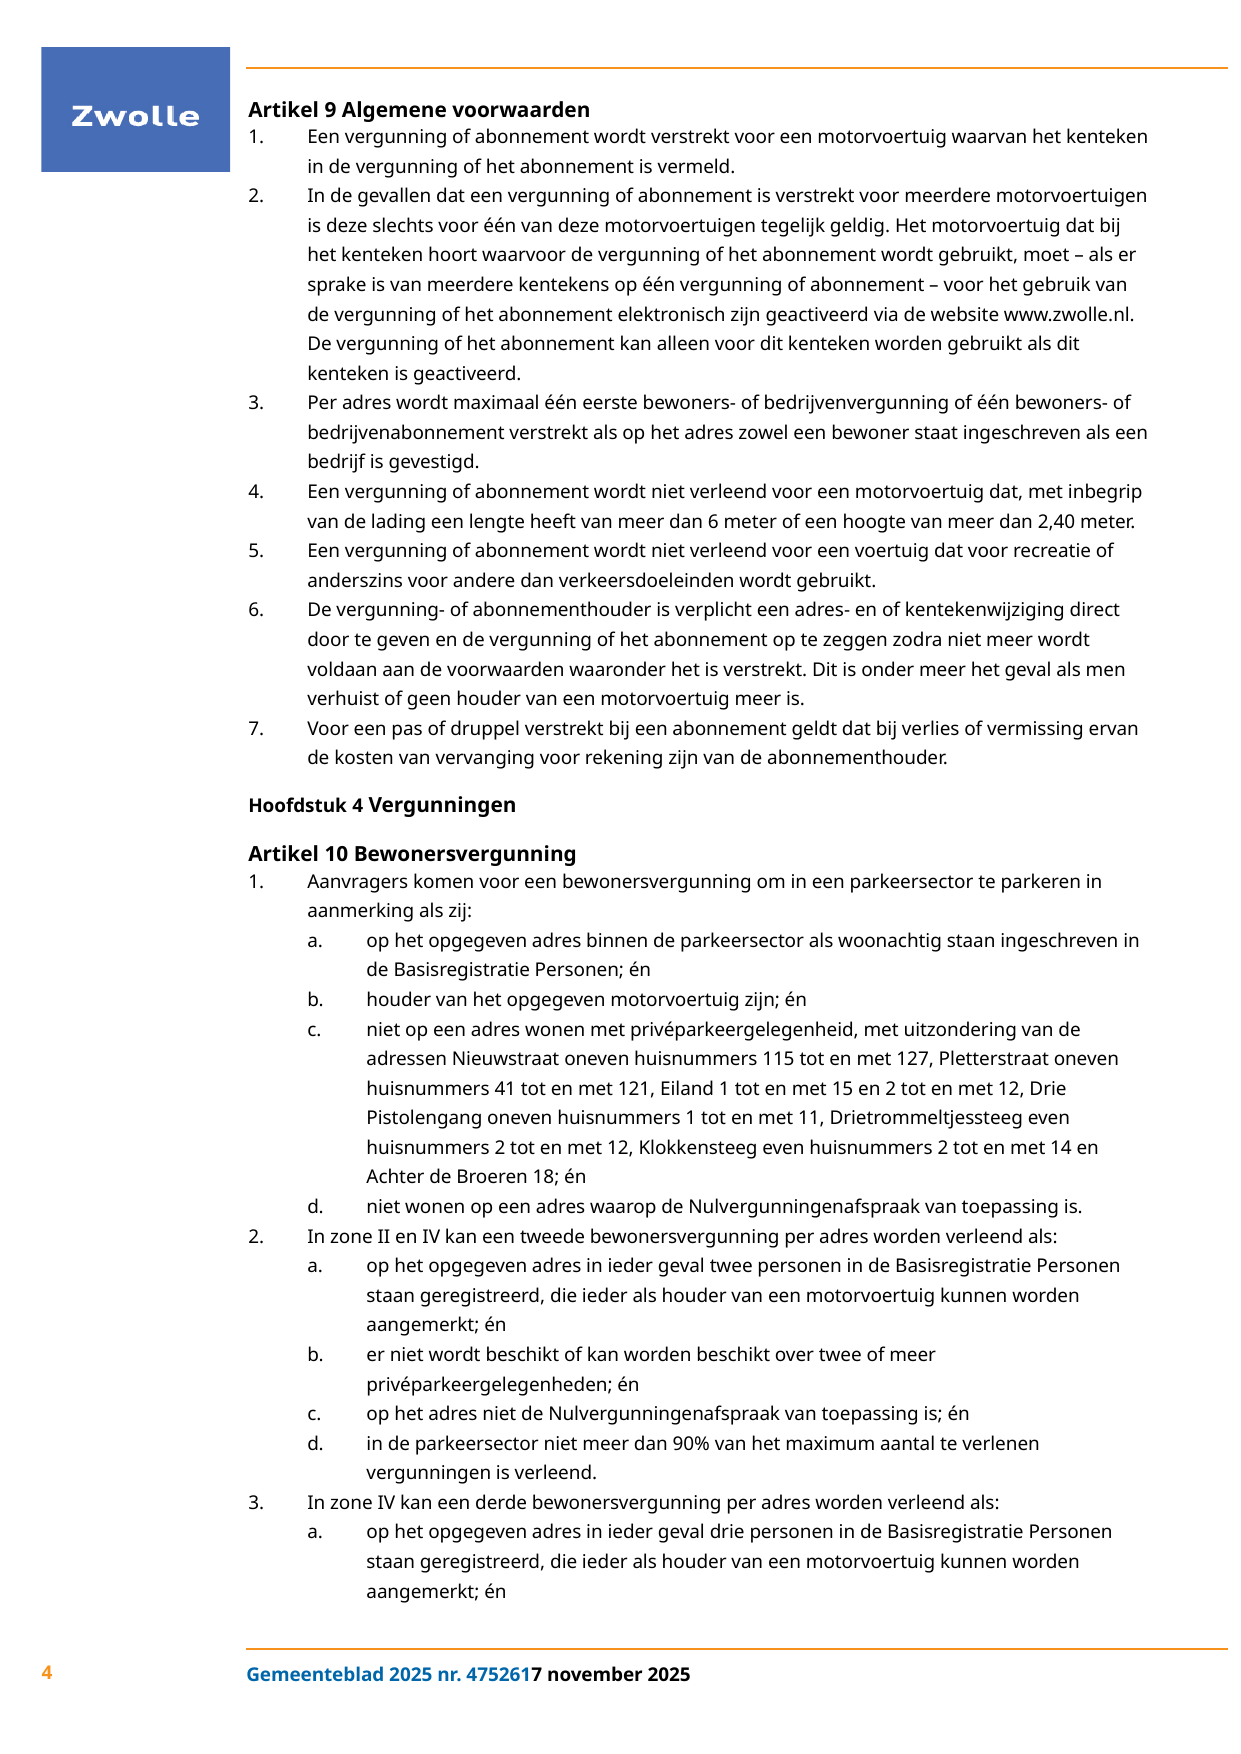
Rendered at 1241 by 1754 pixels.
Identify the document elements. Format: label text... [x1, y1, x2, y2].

list In zone IV kan een derde bewonersvergunning per adres worden verleend als: [248, 1489, 1152, 1515]
list Aanvragers komen voor een bewonersvergunning om in een parkeersector te parkeren in aanmerking als zij: [248, 868, 1152, 923]
list Voor een pas of druppel verstrekt bij een abonnement geldt dat bij verlies of vermissing ervan de kosten van vervanging voor rekening zijn van de abonnementhouder. [248, 715, 1152, 770]
list Per adres wordt maximaal één eerste bewoners- of bedrijvenvergunning of één bewoners- of bedrijvenabonnement verstrekt als op het adres zowel een bewoner staat ingeschreven als een bedrijf is gevestigd. [248, 389, 1152, 474]
list er niet wordt beschikt of kan worden beschikt over twee of meer privéparkeergelegenheden; én [307, 1341, 1152, 1396]
list Een vergunning of abonnement wordt niet verleend voor een voertuig dat voor recreatie of anderszins voor andere dan verkeersdoeleinden wordt gebruikt. [248, 537, 1152, 593]
list op het adres niet de Nulvergunningenafspraak van toepassing is; én [307, 1400, 1152, 1426]
list niet op een adres wonen met privéparkeergelegenheid, met uitzondering van de adressen Nieuwstraat oneven huisnummers 115 tot en met 127, Pletterstraat oneven huisnummers 41 tot en met 121, Eiland 1 tot en met 15 en 2 tot en met 12, Drie Pistolengang oneven huisnummers 1 tot en met 11, Drietrommeltjessteeg even huisnummers 2 tot en met 12, Klokkensteeg even huisnummers 2 tot en met 14 en Achter de Broeren 18; én [307, 1016, 1152, 1189]
list In de gevallen dat een vergunning of abonnement is verstrekt voor meerdere motorvoertuigen is deze slechts voor één van deze motorvoertuigen tegelijk geldig. Het motorvoertuig dat bij het kenteken hoort waarvoor de vergunning of het abonnement wordt gebruikt, moet – als er sprake is van meerdere kentekens op één vergunning of abonnement – voor het gebruik van de vergunning of het abonnement elektronisch zijn geactiveerd via de website www.zwolle.nl. De vergunning of het abonnement kan alleen voor dit kenteken worden gebruikt als dit kenteken is geactiveerd. [248, 182, 1152, 386]
picture [41, 47, 231, 172]
list niet wonen op een adres waarop de Nulvergunningenafspraak van toepassing is. [307, 1193, 1152, 1219]
text Hoofdstuk 4 Vergunningen [248, 790, 1152, 818]
text Artikel 10 Bewonersvergunning [248, 839, 1152, 868]
list Een vergunning of abonnement wordt verstrekt voor een motorvoertuig waarvan het kenteken in de vergunning of het abonnement is vermeld. [248, 123, 1152, 178]
list Een vergunning of abonnement wordt niet verleend voor een motorvoertuig dat, met inbegrip van de lading een lengte heeft van meer dan 6 meter of een hoogte van meer dan 2,40 meter. [248, 478, 1152, 533]
list De vergunning- of abonnementhouder is verplicht een adres- en of kentekenwijziging direct door te geven en de vergunning of het abonnement op te zeggen zodra niet meer wordt voldaan aan de voorwaarden waaronder het is verstrekt. Dit is onder meer het geval als men verhuist of geen houder van een motorvoertuig meer is. [248, 597, 1152, 711]
list op het opgegeven adres in ieder geval drie personen in de Basisregistratie Personen staan geregistreerd, die ieder als houder van een motorvoertuig kunnen worden aangemerkt; én [307, 1519, 1152, 1603]
text Artikel 9 Algemene voorwaarden [248, 95, 1152, 123]
list in de parkeersector niet meer dan 90% van het maximum aantal te verlenen vergunningen is verleend. [307, 1430, 1152, 1485]
list op het opgegeven adres binnen de parkeersector als woonachtig staan ingeschreven in de Basisregistratie Personen; én [307, 927, 1152, 982]
list op het opgegeven adres in ieder geval twee personen in de Basisregistratie Personen staan geregistreerd, die ieder als houder van een motorvoertuig kunnen worden aangemerkt; én [307, 1252, 1152, 1337]
list In zone II en IV kan een tweede bewonersvergunning per adres worden verleend als: [248, 1223, 1152, 1248]
list houder van het opgegeven motorvoertuig zijn; én [307, 986, 1152, 1012]
